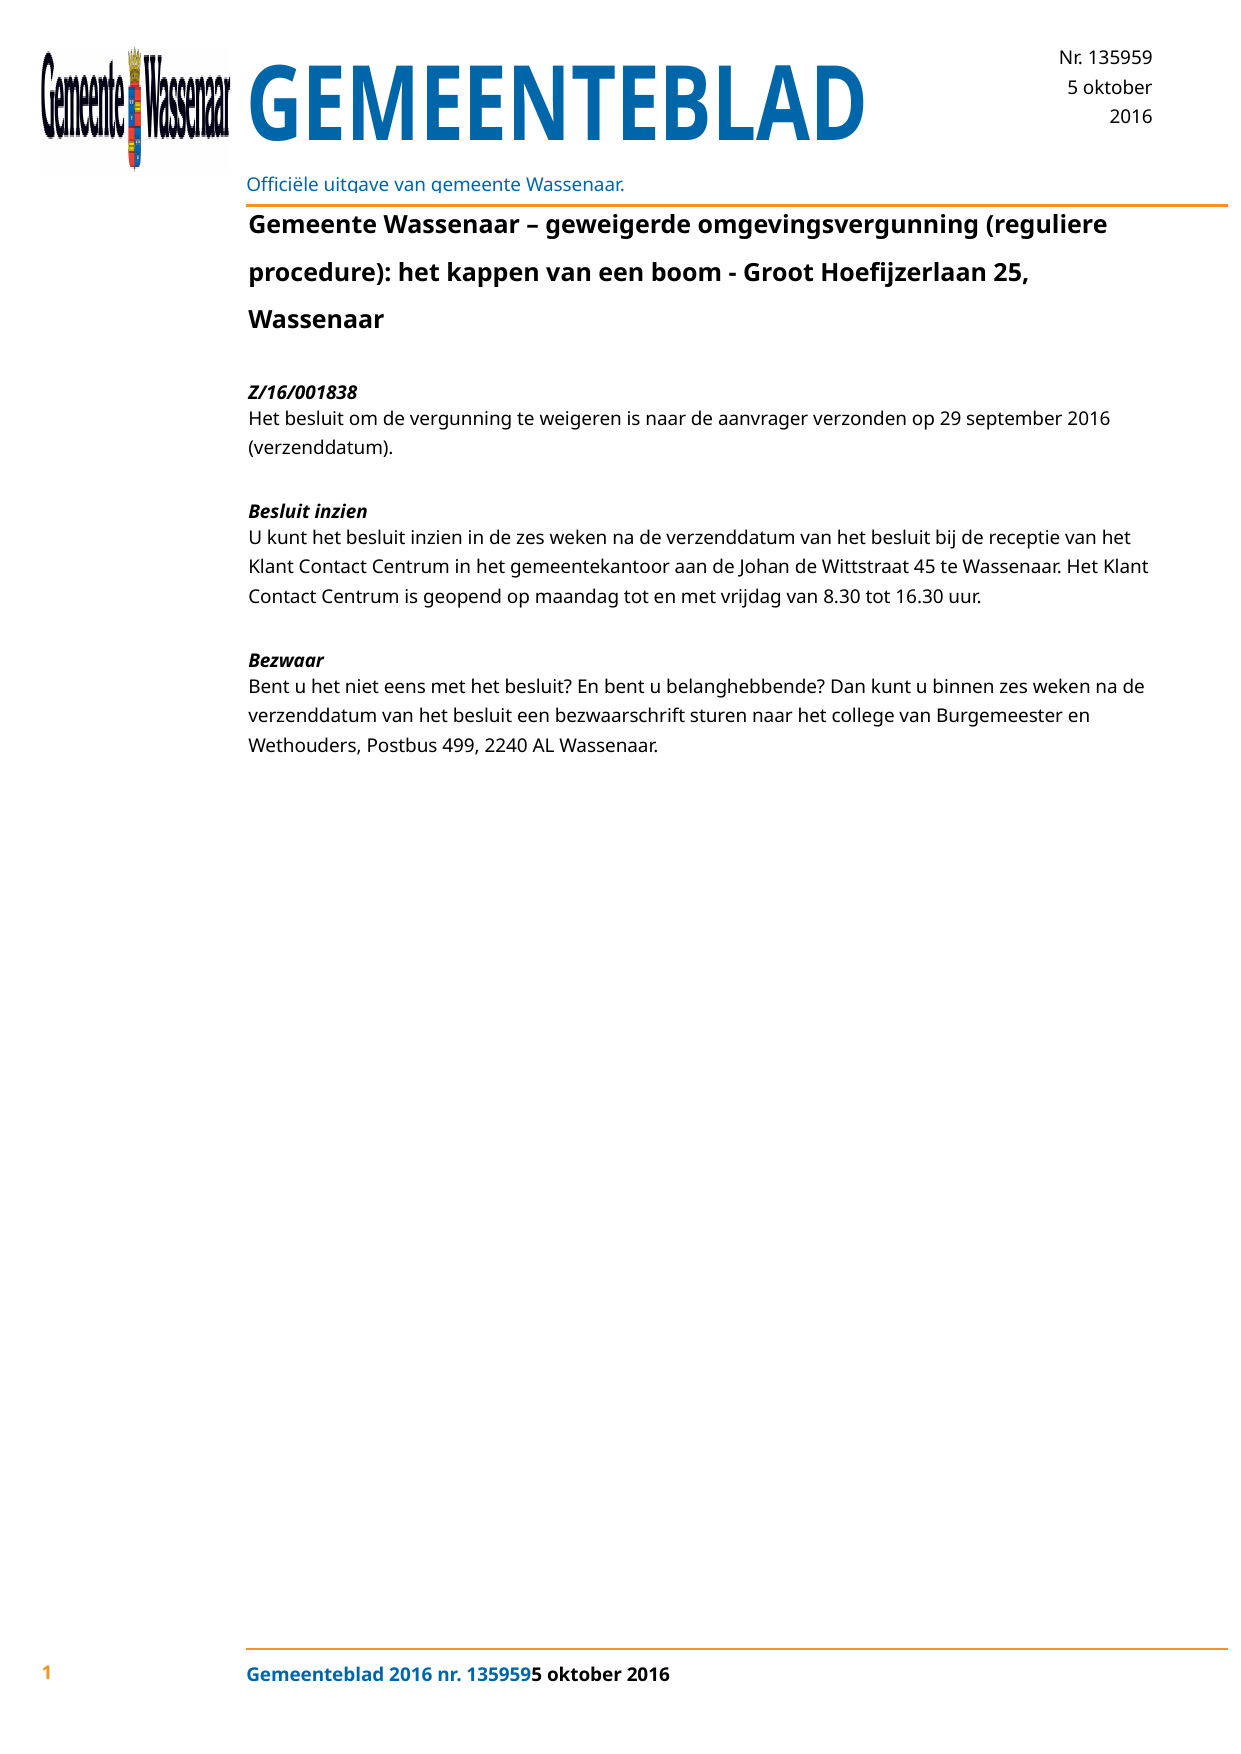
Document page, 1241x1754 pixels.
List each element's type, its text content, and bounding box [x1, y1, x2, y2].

text Het besluit om de vergunning te weigeren is naar de aanvrager verzonden op 29 september 2016 (verzenddatum). [248, 405, 1152, 460]
text U kunt het besluit inzien in de zes weken na de verzenddatum van het besluit bij de receptie van het Klant Contact Centrum in het gemeentekantoor aan de Johan de Wittstraat 45 te Wassenaar. Het Klant Contact Centrum is geopend op maandag tot en met vrijdag van 8.30 tot 16.30 uur. [248, 524, 1152, 609]
text Besluit inzien [248, 498, 1152, 524]
text Z/16/001838 [248, 379, 1152, 405]
text Bent u het niet eens met het besluit? En bent u belanghebbende? Dan kunt u binnen zes weken na de verzenddatum van het besluit een bezwaarschrift sturen naar het college van Burgemeester en Wethouders, Postbus 499, 2240 AL Wassenaar. [248, 673, 1152, 758]
text Bezwaar [248, 647, 1152, 673]
text Gemeente Wassenaar – geweigerde omgevingsvergunning (reguliere procedure): het kappen van een boom - Groot Hoefijzerlaan 25, Wassenaar [248, 207, 1152, 336]
picture [41, 47, 231, 172]
